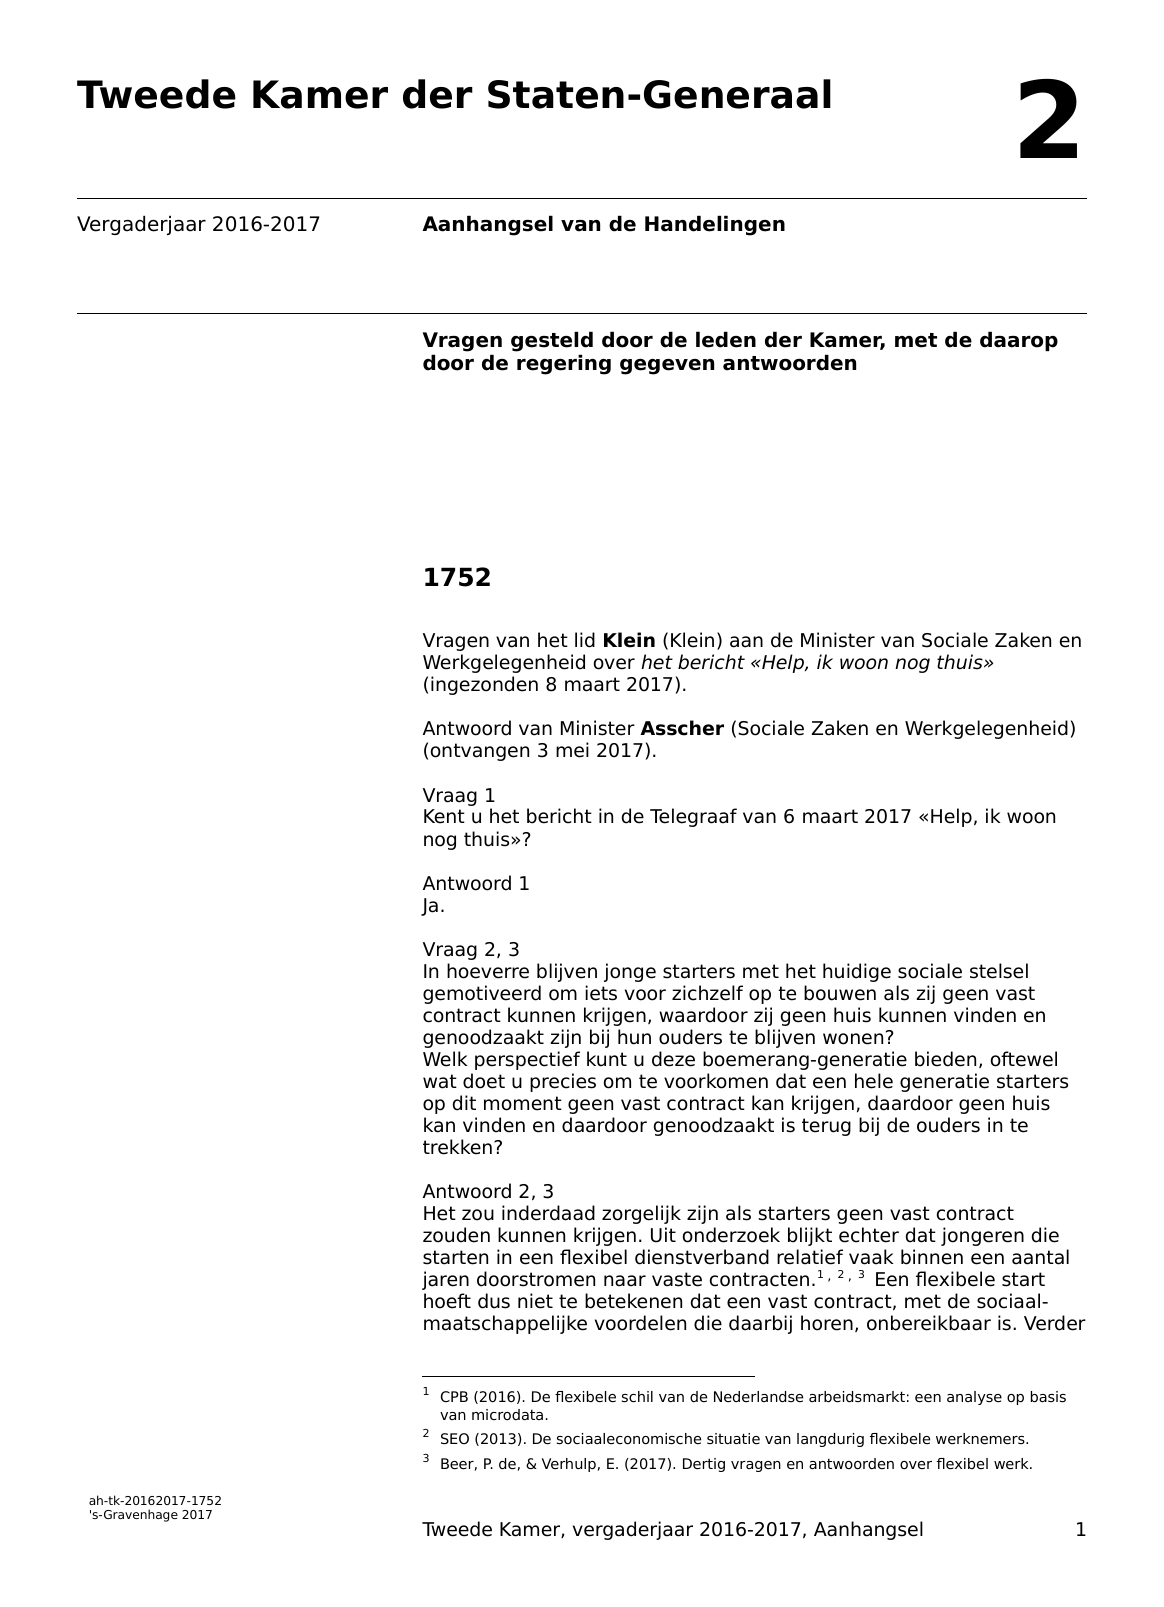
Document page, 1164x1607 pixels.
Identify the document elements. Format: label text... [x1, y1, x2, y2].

text 1752 [422, 563, 1087, 592]
table_cell [77, 314, 422, 375]
text SEO (2013). De sociaaleconomische situatie van langdurig flexibele werknemers. [422, 1427, 1087, 1449]
text 's-Gravenhage 2017 [88, 1508, 323, 1522]
text Vragen van het lid Klein (Klein) aan de Minister van Sociale Zaken en Werkgelegenheid over het bericht «Help, ik woon nog thuis» (ingezonden 8 maart 2017). [422, 630, 1087, 696]
table_header Tweede Kamer der Staten-Generaal [77, 59, 886, 198]
text Vraag 1 [422, 784, 1087, 806]
text Antwoord 1 [422, 873, 1087, 894]
table_cell Vergaderjaar 2016-2017 [77, 199, 422, 313]
text Vraag 2, 3 [422, 939, 1087, 961]
text Het zou inderdaad zorgelijk zijn als starters geen vast contract zouden kunnen krijgen. Uit onderzoek blijkt echter dat jongeren die starten in een flexibel dienstverband relatief vaak binnen een aantal jaren doorstromen naar vaste contracten., , Een flexibele start hoeft dus niet te betekenen dat een vast contract, met de sociaal-maatschappelijke voordelen die daarbij horen, onbereikbaar is. Verder [422, 1203, 1087, 1334]
table_cell Aanhangsel van de Handelingen [422, 199, 1087, 313]
text Antwoord van Minister Asscher (Sociale Zaken en Werkgelegenheid) (ontvangen 3 mei 2017). [422, 718, 1087, 762]
text Kent u het bericht in de Telegraaf van 6 maart 2017 «Help, ik woon nog thuis»? [422, 806, 1087, 850]
text Ja. [422, 894, 1087, 917]
table_header 2 [886, 59, 1087, 198]
text Beer, P. de, & Verhulp, E. (2017). Dertig vragen en antwoorden over flexibel werk. [422, 1452, 1087, 1474]
table_cell Vragen gesteld door de leden der Kamer, met de daarop door de regering gegeven antwoorden [422, 314, 1087, 375]
text ah-tk-20162017-1752 [88, 1494, 323, 1508]
text In hoeverre blijven jonge starters met het huidige sociale stelsel gemotiveerd om iets voor zichzelf op te bouwen als zij geen vast contract kunnen krijgen, waardoor zij geen huis kunnen vinden en genoodzaakt zijn bij hun ouders te blijven wonen? [422, 961, 1087, 1049]
text CPB (2016). De flexibele schil van de Nederlandse arbeidsmarkt: een analyse op basis van microdata. [422, 1385, 1087, 1424]
text Antwoord 2, 3 [422, 1181, 1087, 1203]
text Welk perspectief kunt u deze boemerang-generatie bieden, oftewel wat doet u precies om te voorkomen dat een hele generatie starters op dit moment geen vast contract kan krijgen, daardoor geen huis kan vinden en daardoor genoodzaakt is terug bij de ouders in te trekken? [422, 1049, 1087, 1158]
